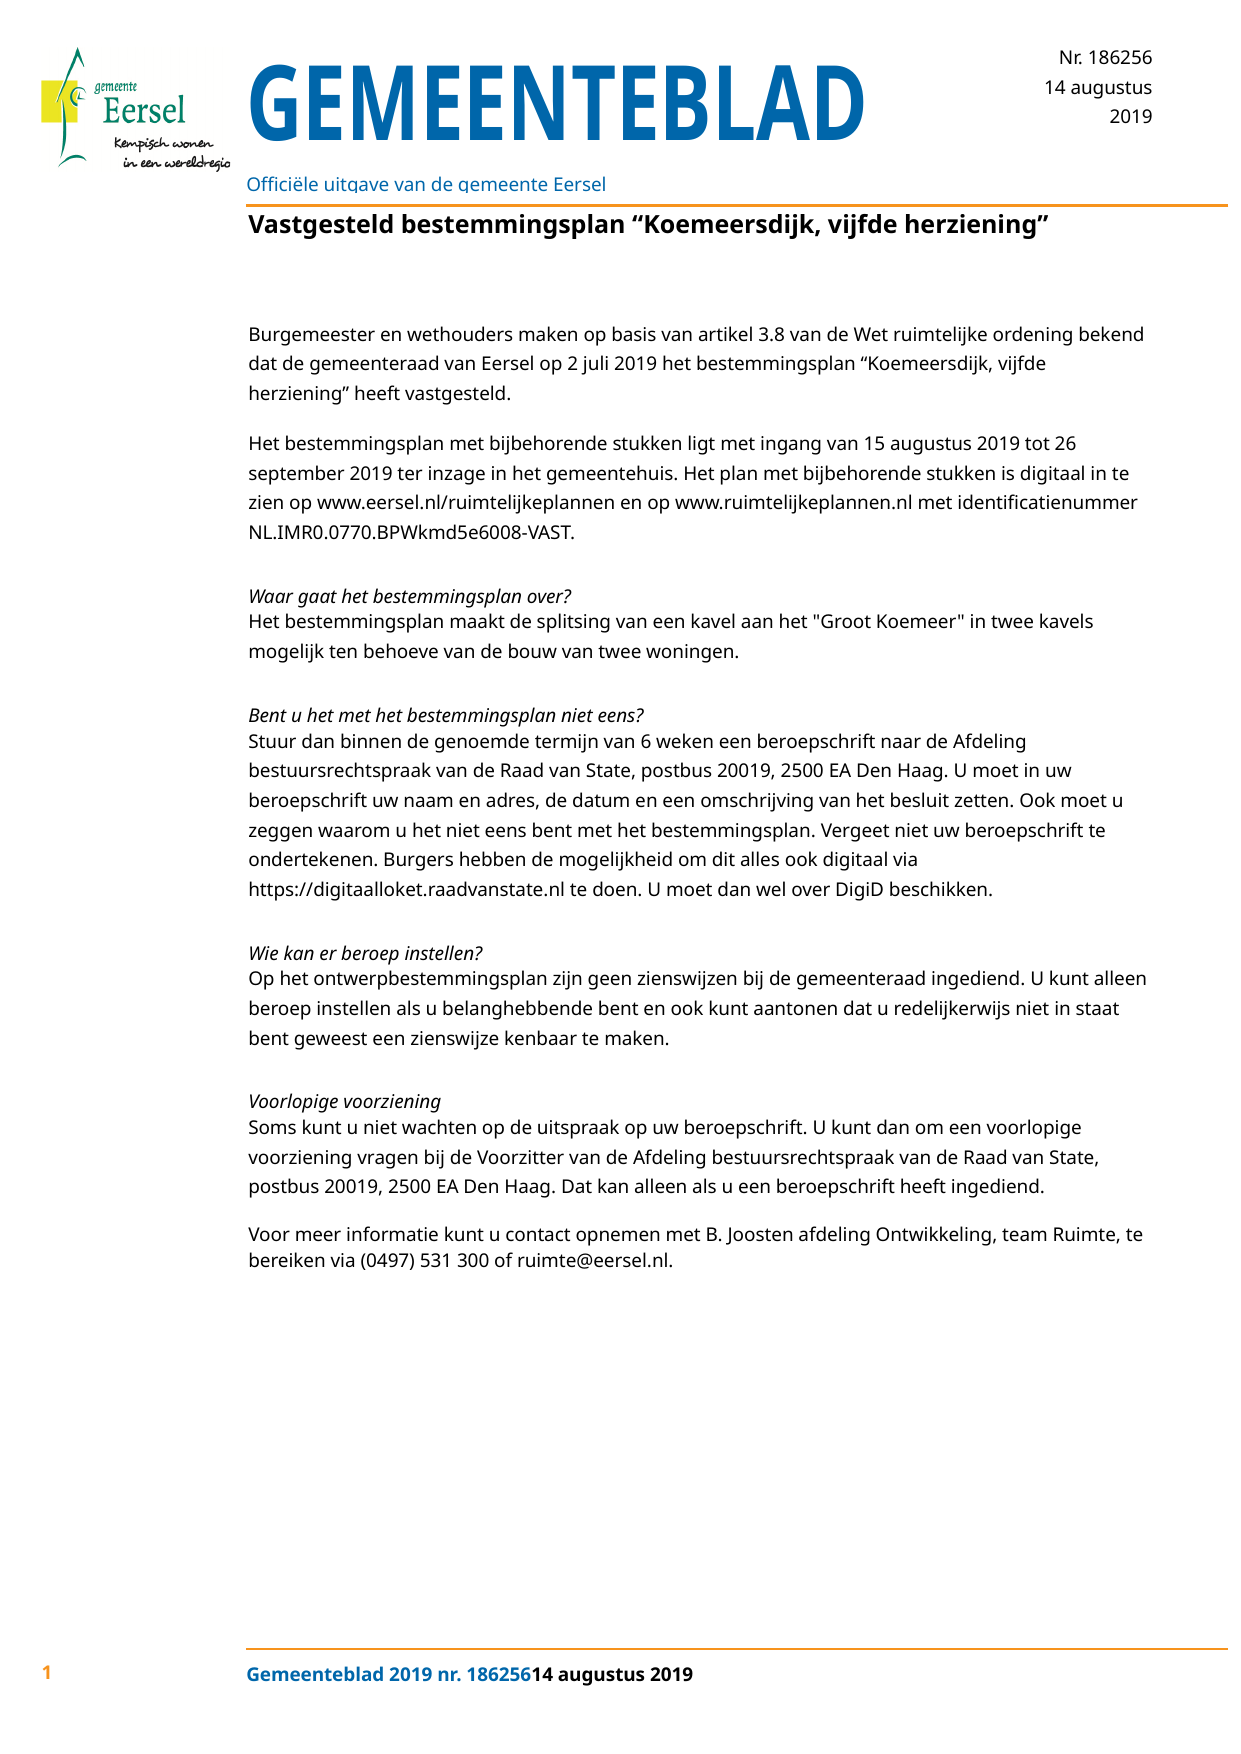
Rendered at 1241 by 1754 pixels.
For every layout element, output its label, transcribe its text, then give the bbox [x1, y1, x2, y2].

text Stuur dan binnen de genoemde termijn van 6 weken een beroepschrift naar de Afdeling bestuursrechtspraak van de Raad van State, postbus 20019, 2500 EA Den Haag. U moet in uw beroepschrift uw naam en adres, de datum en een omschrijving van het besluit zetten. Ook moet u zeggen waarom u het niet eens bent met het bestemmingsplan. Vergeet niet uw beroepschrift te ondertekenen. Burgers hebben de mogelijkheid om dit alles ook digitaal via https://digitaalloket.raadvanstate.nl te doen. U moet dan wel over DigiD beschikken. [248, 728, 1152, 902]
text Soms kunt u niet wachten op de uitspraak op uw beroepschrift. U kunt dan om een voorlopige voorziening vragen bij de Voorzitter van de Afdeling bestuursrechtspraak van de Raad van State, postbus 20019, 2500 EA Den Haag. Dat kan alleen als u een beroepschrift heeft ingediend. [248, 1114, 1152, 1199]
text Het bestemmingsplan maakt de splitsing van een kavel aan het "Groot Koemeer" in twee kavels mogelijk ten behoeve van de bouw van twee woningen. [248, 609, 1152, 664]
text Voorlopige voorziening [248, 1089, 1152, 1114]
text Het bestemmingsplan met bijbehorende stukken ligt met ingang van 15 augustus 2019 tot 26 september 2019 ter inzage in het gemeentehuis. Het plan met bijbehorende stukken is digitaal in te zien op www.eersel.nl/ruimtelijkeplannen en op www.ruimtelijkeplannen.nl met identificatienummer NL.IMR0.0770.BPWkmd5e6008-VAST. [248, 430, 1152, 545]
text Wie kan er beroep instellen? [248, 940, 1152, 966]
text Voor meer informatie kunt u contact opnemen met B. Joosten afdeling Ontwikkeling, team Ruimte, te bereiken via (0497) 531 300 of ruimte@eersel.nl. [248, 1221, 1152, 1273]
picture [41, 47, 231, 172]
text Vastgesteld bestemmingsplan “Koemeersdijk, vijfde herziening” [248, 207, 1152, 241]
text Bent u het met het bestemmingsplan niet eens? [248, 702, 1152, 728]
text Op het ontwerpbestemmingsplan zijn geen zienswijzen bij de gemeenteraad ingediend. U kunt alleen beroep instellen als u belanghebbende bent en ook kunt aantonen dat u redelijkerwijs niet in staat bent geweest een zienswijze kenbaar te maken. [248, 966, 1152, 1051]
text Waar gaat het bestemmingsplan over? [248, 583, 1152, 609]
text Burgemeester en wethouders maken op basis van artikel 3.8 van de Wet ruimtelijke ordening bekend dat de gemeenteraad van Eersel op 2 juli 2019 het bestemmingsplan “Koemeersdijk, vijfde herziening” heeft vastgesteld. [248, 321, 1152, 406]
